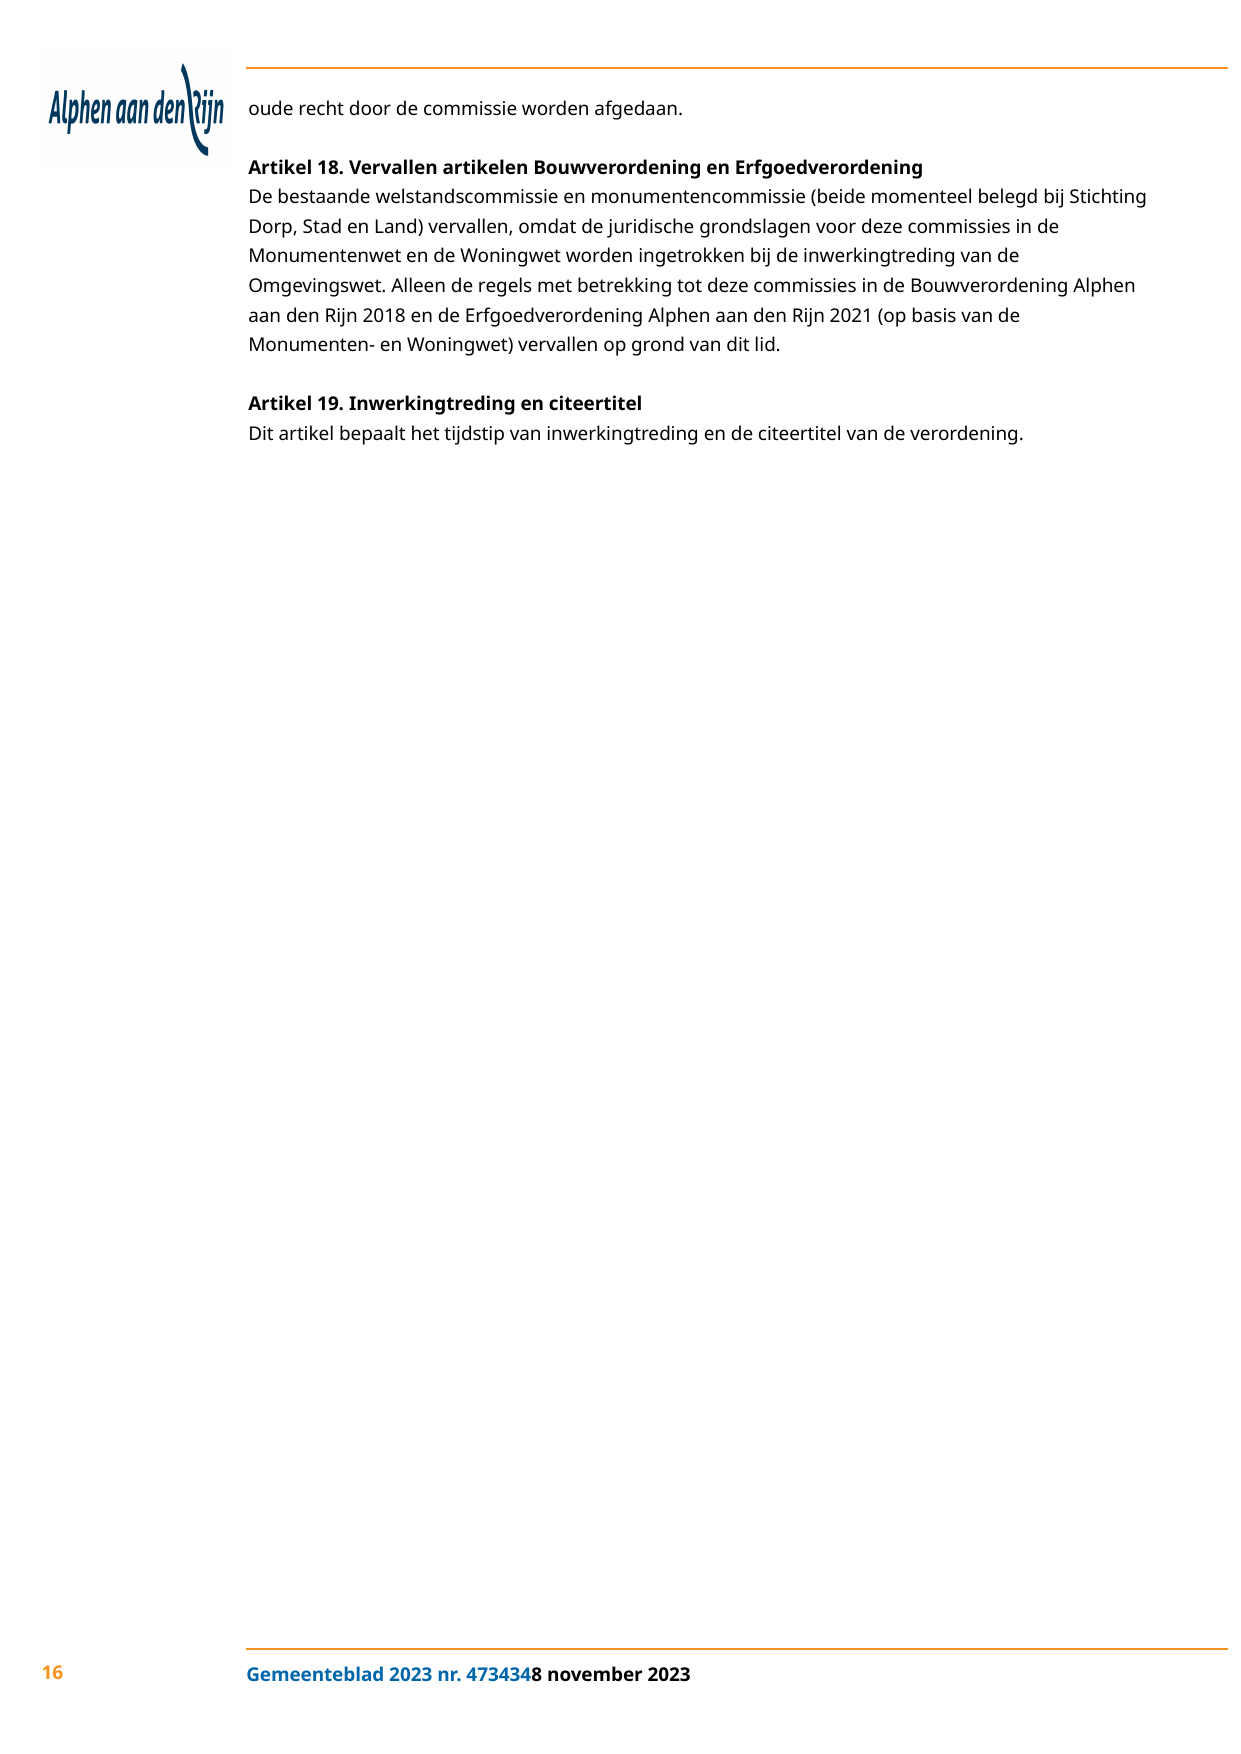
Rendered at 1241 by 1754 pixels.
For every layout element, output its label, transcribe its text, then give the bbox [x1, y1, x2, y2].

text Artikel 18. Vervallen artikelen Bouwverordening en Erfgoedverordening [248, 154, 1152, 180]
text Dit artikel bepaalt het tijdstip van inwerkingtreding en de citeertitel van de verordening. [248, 420, 1152, 446]
text Artikel 19. Inwerkingtreding en citeertitel [248, 391, 1152, 416]
text oude recht door de commissie worden afgedaan. [248, 95, 1152, 121]
picture [41, 47, 231, 172]
text De bestaande welstandscommissie en monumentencommissie (beide momenteel belegd bij Stichting Dorp, Stad en Land) vervallen, omdat de juridische grondslagen voor deze commissies in de Monumentenwet en de Woningwet worden ingetrokken bij de inwerkingtreding van de Omgevingswet. Alleen de regels met betrekking tot deze commissies in de Bouwverordening Alphen aan den Rijn 2018 en de Erfgoedverordening Alphen aan den Rijn 2021 (op basis van de Monumenten- en Woningwet) vervallen op grond van dit lid. [248, 183, 1152, 357]
